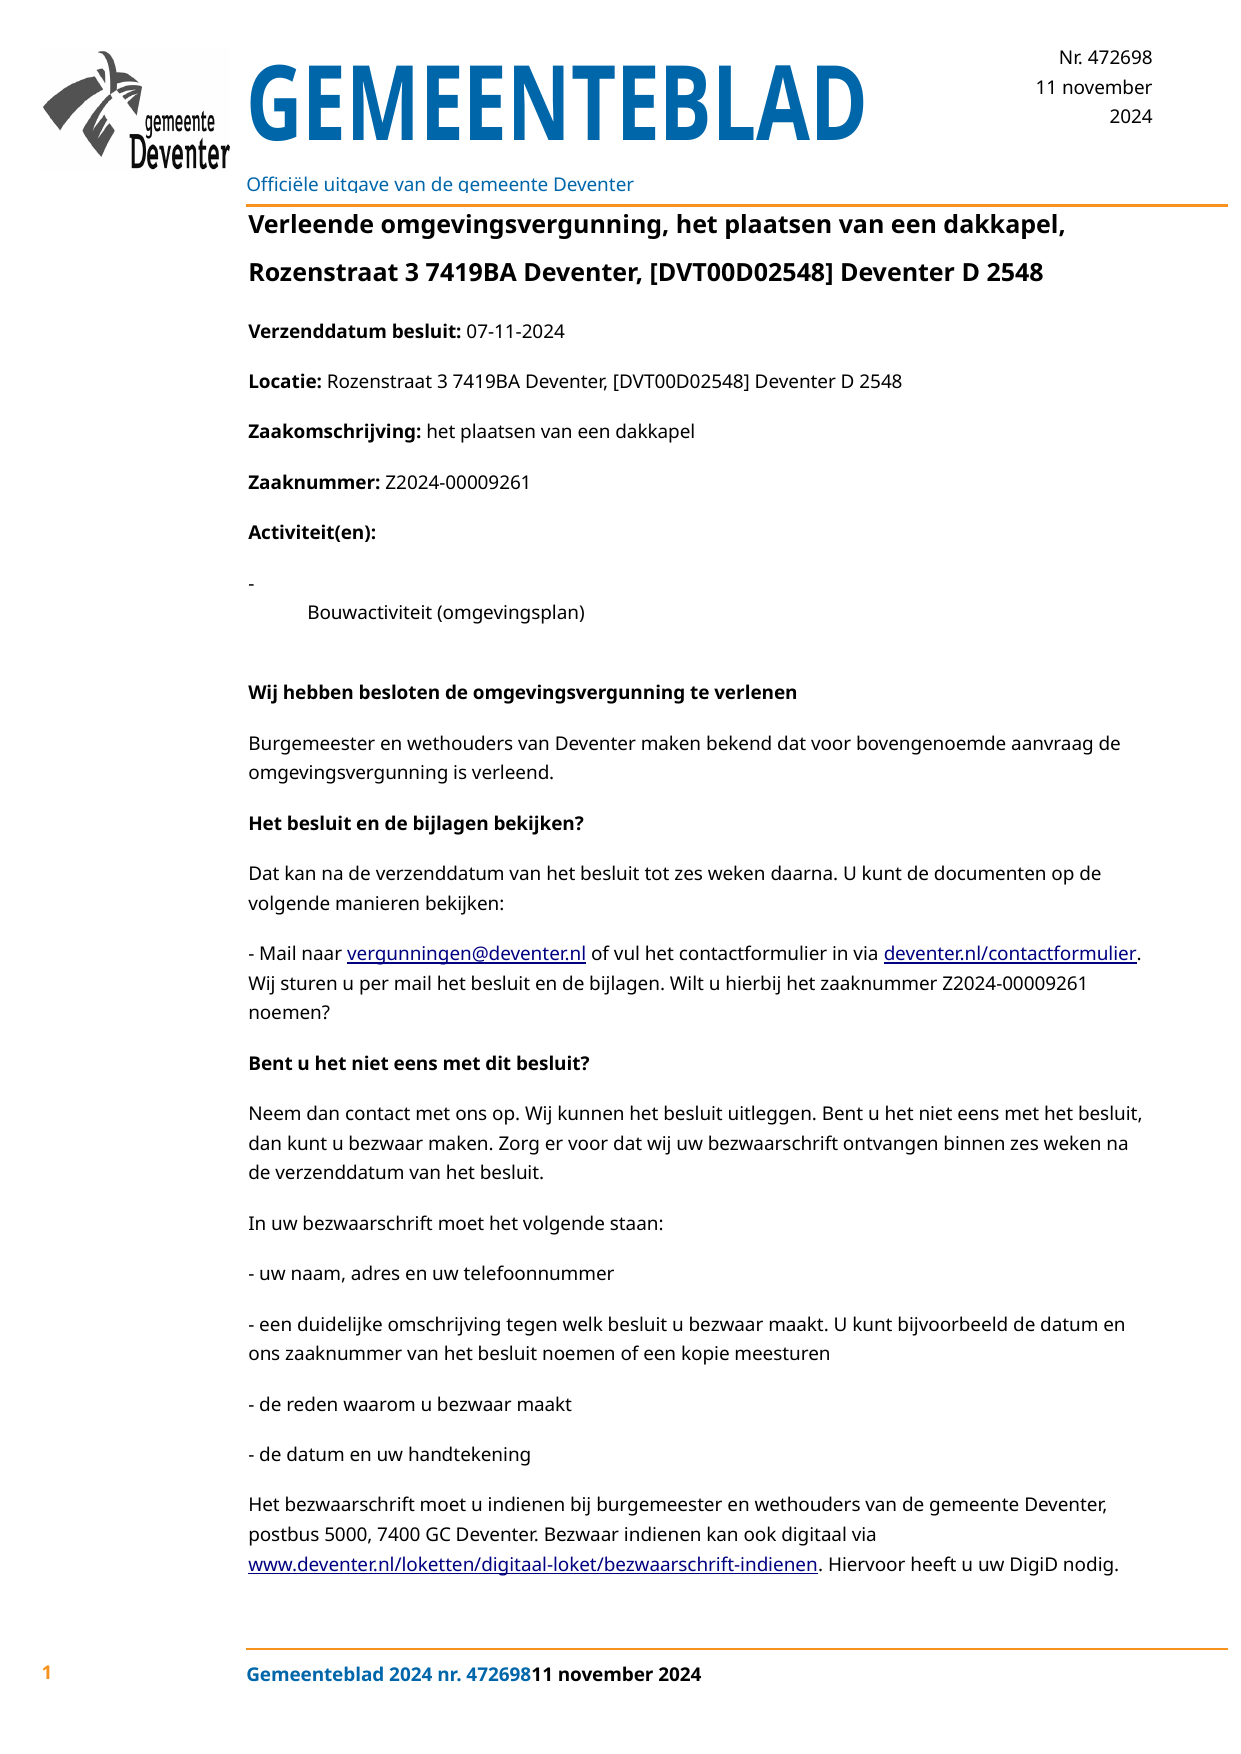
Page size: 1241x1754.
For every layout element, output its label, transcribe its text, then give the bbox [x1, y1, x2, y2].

text Burgemeester en wethouders van Deventer maken bekend dat voor bovengenoemde aanvraag de omgevingsvergunning is verleend. [248, 730, 1152, 785]
text Bent u het niet eens met dit besluit? [248, 1050, 1152, 1076]
text Verzenddatum besluit: 07-11-2024 [248, 318, 1152, 344]
text - uw naam, adres en uw telefoonnummer [248, 1260, 1152, 1286]
text Het besluit en de bijlagen bekijken? [248, 810, 1152, 836]
list Bouwactiviteit (omgevingsplan) [248, 599, 1152, 625]
text Locatie: Rozenstraat 3 7419BA Deventer, [DVT00D02548] Deventer D 2548 [248, 368, 1152, 394]
text Wij hebben besloten de omgevingsvergunning te verlenen [248, 679, 1152, 705]
text Dat kan na de verzenddatum van het besluit tot zes weken daarna. U kunt de documenten op de volgende manieren bekijken: [248, 860, 1152, 916]
text Verleende omgevingsvergunning, het plaatsen van een dakkapel, Rozenstraat 3 7419BA Deventer, [DVT00D02548] Deventer D 2548 [248, 207, 1152, 288]
text - de datum en uw handtekening [248, 1441, 1152, 1467]
text - een duidelijke omschrijving tegen welk besluit u bezwaar maakt. U kunt bijvoorbeeld de datum en ons zaaknummer van het besluit noemen of een kopie meesturen [248, 1311, 1152, 1366]
text Activiteit(en): [248, 519, 1152, 545]
text Zaakomschrijving: het plaatsen van een dakkapel [248, 419, 1152, 444]
picture [41, 47, 231, 172]
text In uw bezwaarschrift moet het volgende staan: [248, 1210, 1152, 1236]
text Het bezwaarschrift moet u indienen bij burgemeester en wethouders van de gemeente Deventer, postbus 5000, 7400 GC Deventer. Bezwaar indienen kan ook digitaal via www.deventer.nl/loketten/digitaal-loket/bezwaarschrift-indienen. Hiervoor heeft u uw DigiD nodig. [248, 1492, 1152, 1577]
text Zaaknummer: Z2024-00009261 [248, 469, 1152, 495]
text Neem dan contact met ons op. Wij kunnen het besluit uitleggen. Bent u het niet eens met het besluit, dan kunt u bezwaar maken. Zorg er voor dat wij uw bezwaarschrift ontvangen binnen zes weken na de verzenddatum van het besluit. [248, 1100, 1152, 1185]
text - de reden waarom u bezwaar maakt [248, 1391, 1152, 1417]
text - Mail naar vergunningen@deventer.nl of vul het contactformulier in via deventer.nl/contactformulier. Wij sturen u per mail het besluit en de bijlagen. Wilt u hierbij het zaaknummer Z2024-00009261 noemen? [248, 940, 1152, 1025]
